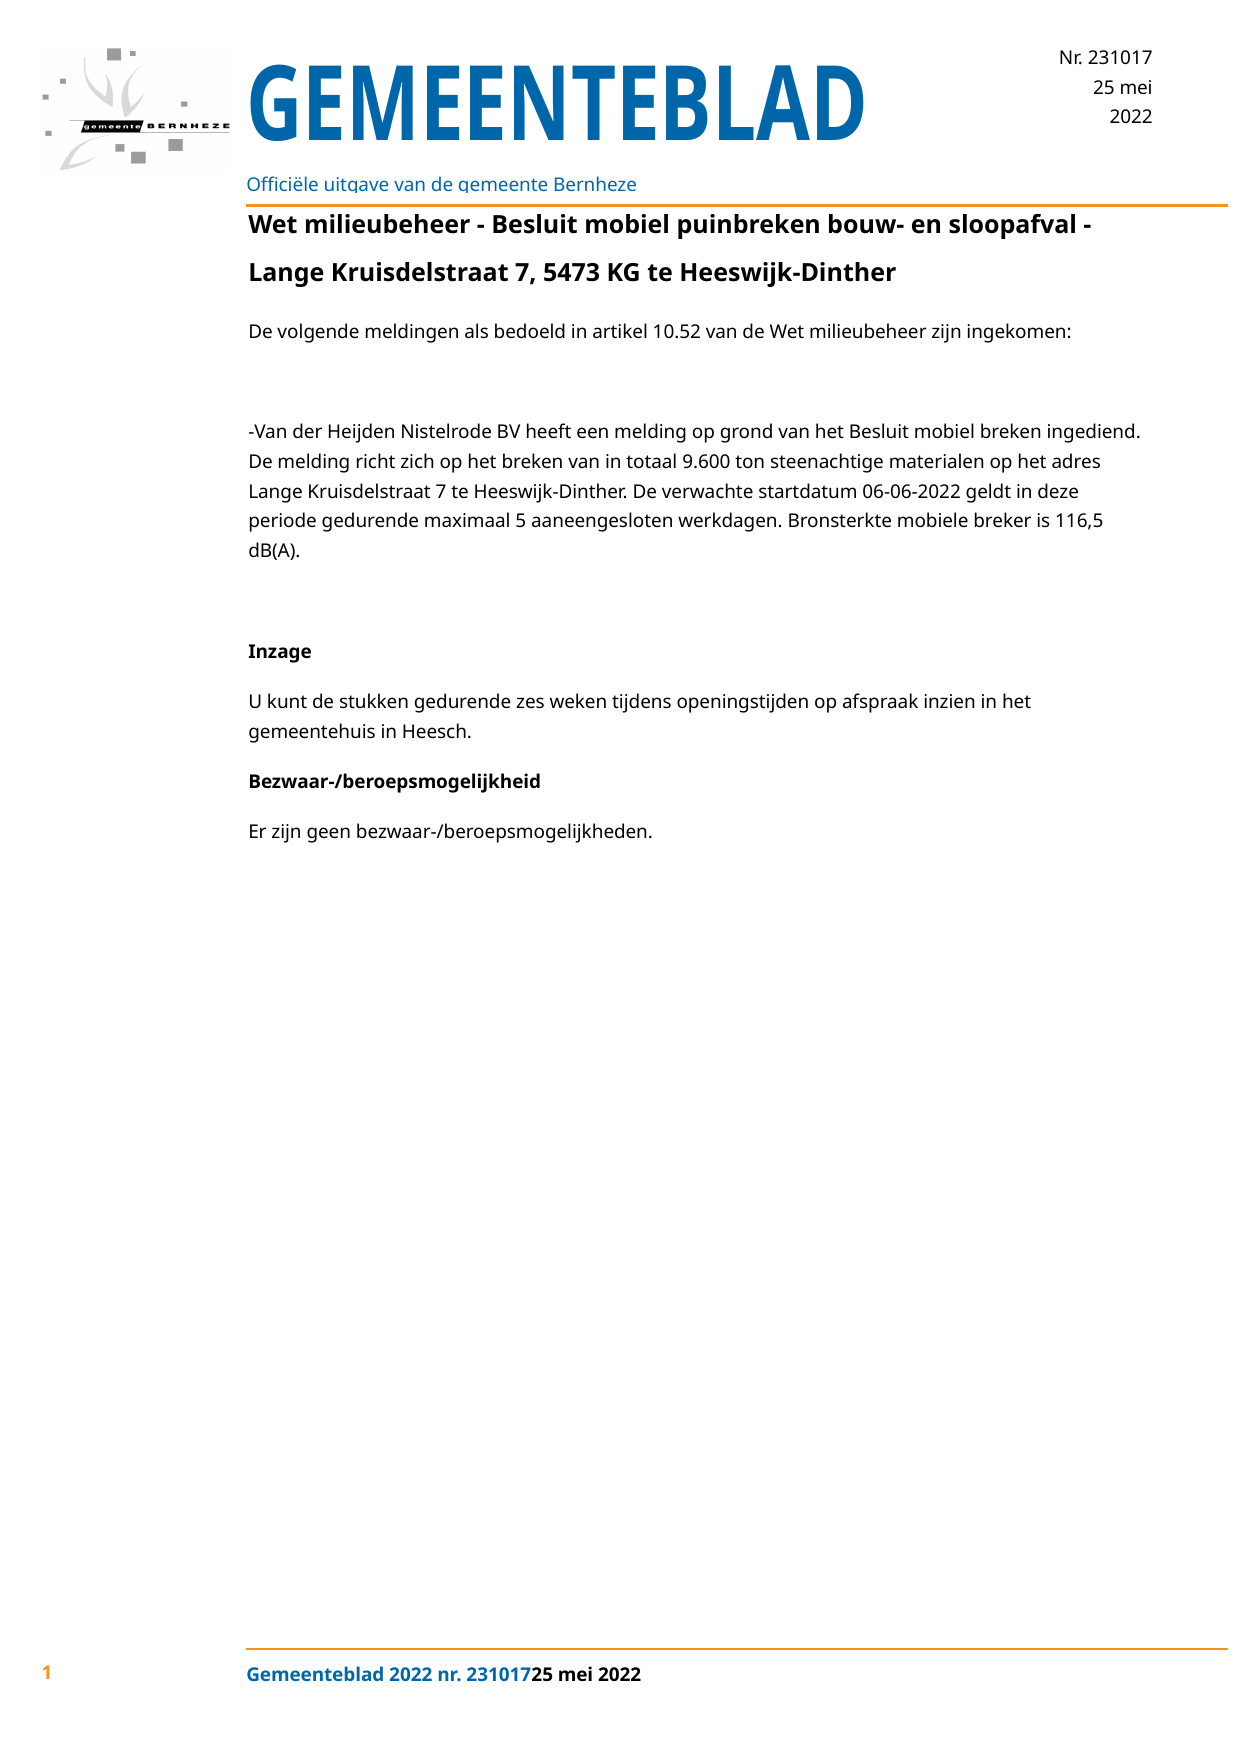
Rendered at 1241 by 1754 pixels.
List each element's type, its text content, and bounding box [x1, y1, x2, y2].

text Wet milieubeheer - Besluit mobiel puinbreken bouw- en sloopafval - Lange Kruisdelstraat 7, 5473 KG te Heeswijk-Dinther [248, 207, 1152, 288]
text Inzage [248, 638, 1152, 664]
text -Van der Heijden Nistelrode BV heeft een melding op grond van het Besluit mobiel breken ingediend. De melding richt zich op het breken van in totaal 9.600 ton steenachtige materialen op het adres Lange Kruisdelstraat 7 te Heeswijk-Dinther. De verwachte startdatum 06-06-2022 geldt in deze periode gedurende maximaal 5 aaneengesloten werkdagen. Bronsterkte mobiele breker is 116,5 dB(A). [248, 419, 1152, 563]
picture [41, 47, 231, 172]
text Er zijn geen bezwaar-/beroepsmogelijkheden. [248, 819, 1152, 844]
text De volgende meldingen als bedoeld in artikel 10.52 van de Wet milieubeheer zijn ingekomen: [248, 318, 1152, 344]
text Bezwaar-/beroepsmogelijkheid [248, 768, 1152, 794]
text U kunt de stukken gedurende zes weken tijdens openingstijden op afspraak inzien in het gemeentehuis in Heesch. [248, 688, 1152, 744]
